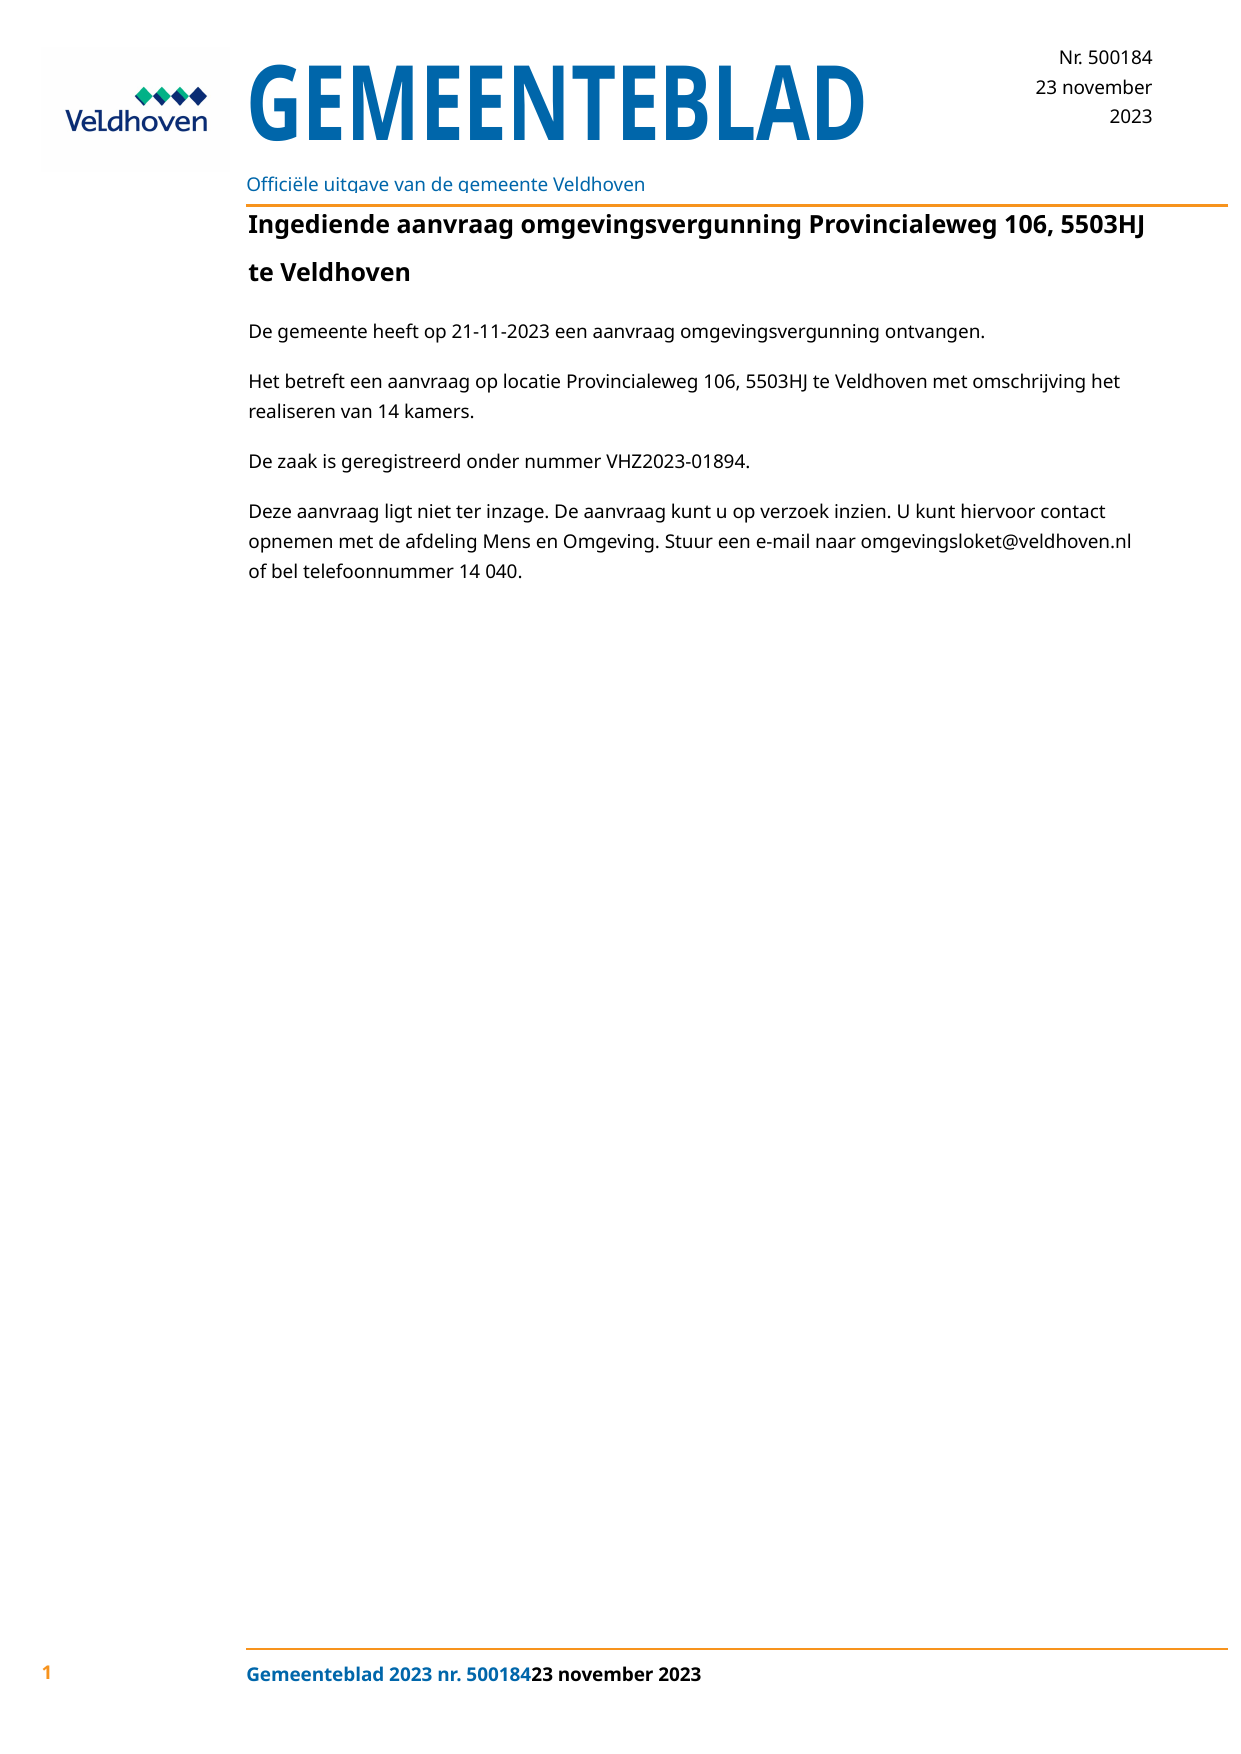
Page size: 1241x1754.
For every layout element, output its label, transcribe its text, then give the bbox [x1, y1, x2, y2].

text Ingediende aanvraag omgevingsvergunning Provincialeweg 106, 5503HJ te Veldhoven [248, 207, 1152, 288]
text Het betreft een aanvraag op locatie Provincialeweg 106, 5503HJ te Veldhoven met omschrijving het realiseren van 14 kamers. [248, 368, 1152, 424]
text De zaak is geregistreerd onder nummer VHZ2023-01894. [248, 448, 1152, 474]
text Deze aanvraag ligt niet ter inzage. De aanvraag kunt u op verzoek inzien. U kunt hiervoor contact opnemen met de afdeling Mens en Omgeving. Stuur een e-mail naar omgevingsloket@veldhoven.nl of bel telefoonnummer 14 040. [248, 499, 1152, 584]
text De gemeente heeft op 21-11-2023 een aanvraag omgevingsvergunning ontvangen. [248, 318, 1152, 344]
picture [41, 47, 231, 172]
